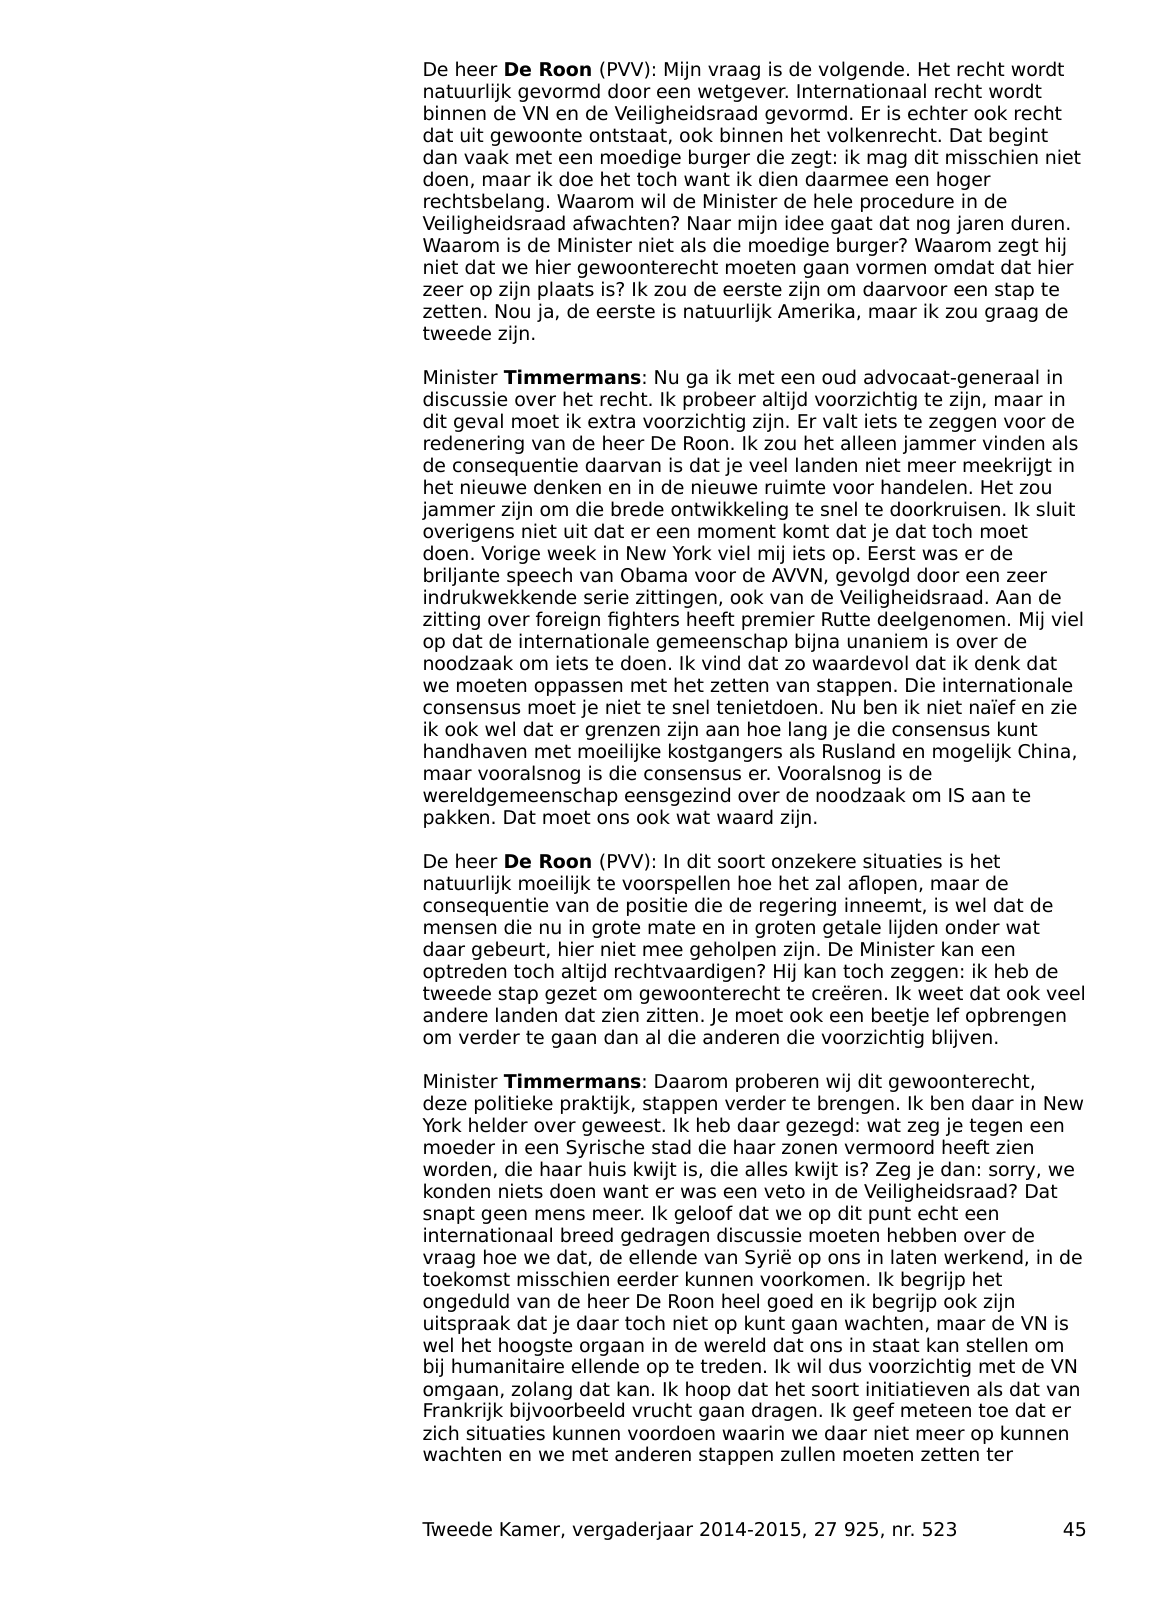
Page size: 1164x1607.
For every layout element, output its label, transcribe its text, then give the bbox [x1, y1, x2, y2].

text De heer De Roon (PVV): In dit soort onzekere situaties is het natuurlijk moeilijk te voorspellen hoe het zal aflopen, maar de consequentie van de positie die de regering inneemt, is wel dat de mensen die nu in grote mate en in groten getale lijden onder wat daar gebeurt, hier niet mee geholpen zijn. De Minister kan een optreden toch altijd rechtvaardigen? Hij kan toch zeggen: ik heb de tweede stap gezet om gewoonterecht te creëren. Ik weet dat ook veel andere landen dat zien zitten. Je moet ook een beetje lef opbrengen om verder te gaan dan al die anderen die voorzichtig blijven. [422, 851, 1087, 1048]
text Minister Timmermans: Nu ga ik met een oud advocaat-generaal in discussie over het recht. Ik probeer altijd voorzichtig te zijn, maar in dit geval moet ik extra voorzichtig zijn. Er valt iets te zeggen voor de redenering van de heer De Roon. Ik zou het alleen jammer vinden als de consequentie daarvan is dat je veel landen niet meer meekrijgt in het nieuwe denken en in de nieuwe ruimte voor handelen. Het zou jammer zijn om die brede ontwikkeling te snel te doorkruisen. Ik sluit overigens niet uit dat er een moment komt dat je dat toch moet doen. Vorige week in New York viel mij iets op. Eerst was er de briljante speech van Obama voor de AVVN, gevolgd door een zeer indrukwekkende serie zittingen, ook van de Veiligheidsraad. Aan de zitting over foreign fighters heeft premier Rutte deelgenomen. Mij viel op dat de internationale gemeenschap bijna unaniem is over de noodzaak om iets te doen. Ik vind dat zo waardevol dat ik denk dat we moeten oppassen met het zetten van stappen. Die internationale consensus moet je niet te snel tenietdoen. Nu ben ik niet naïef en zie ik ook wel dat er grenzen zijn aan hoe lang je die consensus kunt handhaven met moeilijke kostgangers als Rusland en mogelijk China, maar vooralsnog is die consensus er. Vooralsnog is de wereldgemeenschap eensgezind over de noodzaak om IS aan te pakken. Dat moet ons ook wat waard zijn. [422, 367, 1087, 828]
text Minister Timmermans: Daarom proberen wij dit gewoonterecht, deze politieke praktijk, stappen verder te brengen. Ik ben daar in New York helder over geweest. Ik heb daar gezegd: wat zeg je tegen een moeder in een Syrische stad die haar zonen vermoord heeft zien worden, die haar huis kwijt is, die alles kwijt is? Zeg je dan: sorry, we konden niets doen want er was een veto in de Veiligheidsraad? Dat snapt geen mens meer. Ik geloof dat we op dit punt echt een internationaal breed gedragen discussie moeten hebben over de vraag hoe we dat, de ellende van Syrië op ons in laten werkend, in de toekomst misschien eerder kunnen voorkomen. Ik begrijp het ongeduld van de heer De Roon heel goed en ik begrijp ook zijn uitspraak dat je daar toch niet op kunt gaan wachten, maar de VN is wel het hoogste orgaan in de wereld dat ons in staat kan stellen om bij humanitaire ellende op te treden. Ik wil dus voorzichtig met de VN omgaan, zolang dat kan. Ik hoop dat het soort initiatieven als dat van Frankrijk bijvoorbeeld vrucht gaan dragen. Ik geef meteen toe dat er zich situaties kunnen voordoen waarin we daar niet meer op kunnen wachten en we met anderen stappen zullen moeten zetten ter [422, 1071, 1087, 1466]
text De heer De Roon (PVV): Mijn vraag is de volgende. Het recht wordt natuurlijk gevormd door een wetgever. Internationaal recht wordt binnen de VN en de Veiligheidsraad gevormd. Er is echter ook recht dat uit gewoonte ontstaat, ook binnen het volkenrecht. Dat begint dan vaak met een moedige burger die zegt: ik mag dit misschien niet doen, maar ik doe het toch want ik dien daarmee een hoger rechtsbelang. Waarom wil de Minister de hele procedure in de Veiligheidsraad afwachten? Naar mijn idee gaat dat nog jaren duren. Waarom is de Minister niet als die moedige burger? Waarom zegt hij niet dat we hier gewoonterecht moeten gaan vormen omdat dat hier zeer op zijn plaats is? Ik zou de eerste zijn om daarvoor een stap te zetten. Nou ja, de eerste is natuurlijk Amerika, maar ik zou graag de tweede zijn. [422, 59, 1087, 345]
